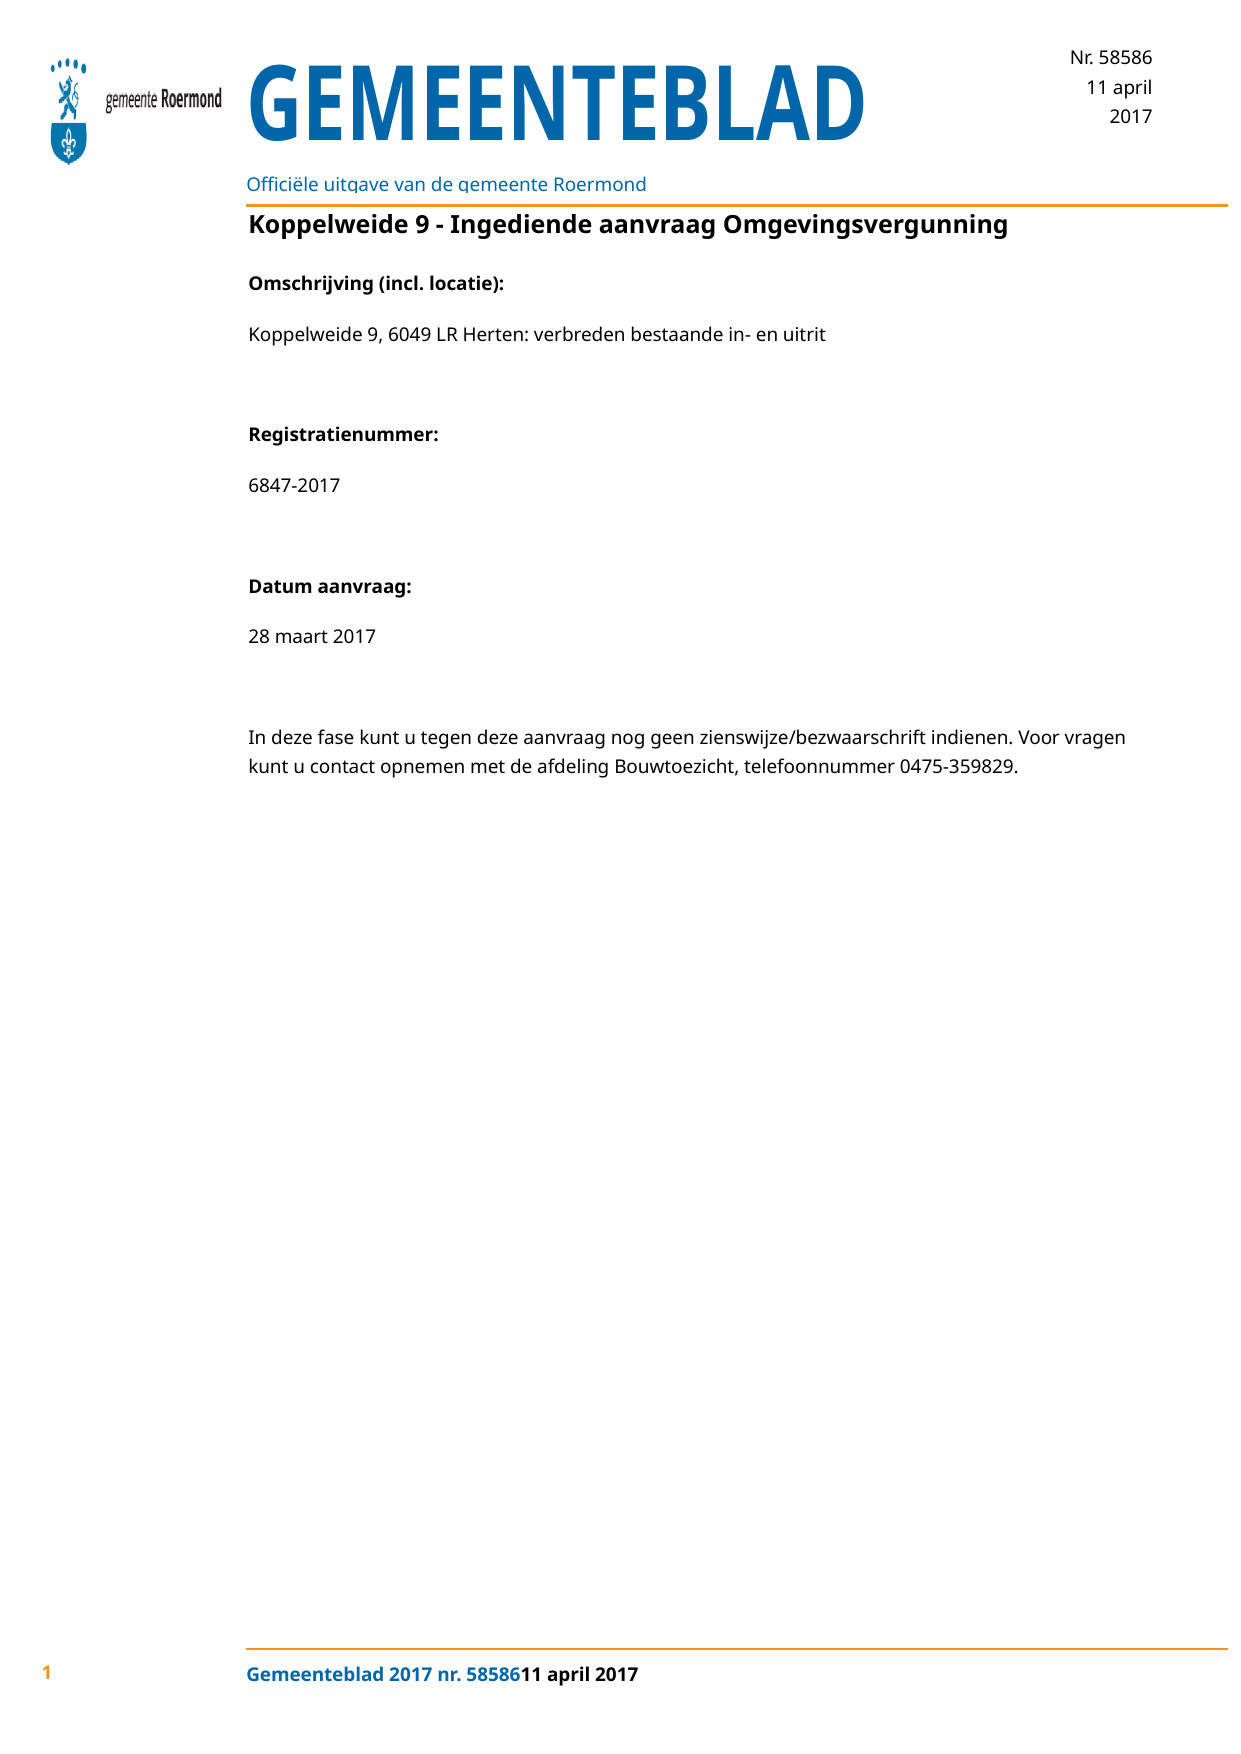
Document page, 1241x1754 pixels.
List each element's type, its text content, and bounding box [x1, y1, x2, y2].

text Koppelweide 9, 6049 LR Herten: verbreden bestaande in- en uitrit [248, 321, 1152, 346]
text Koppelweide 9 - Ingediende aanvraag Omgevingsvergunning [248, 207, 1152, 241]
text Registratienummer: [248, 422, 1152, 447]
text Omschrijving (incl. locatie): [248, 270, 1152, 296]
picture [41, 47, 231, 172]
text 6847-2017 [248, 472, 1152, 498]
text Datum aanvraag: [248, 573, 1152, 598]
text 28 maart 2017 [248, 623, 1152, 649]
text In deze fase kunt u tegen deze aanvraag nog geen zienswijze/bezwaarschrift indienen. Voor vragen kunt u contact opnemen met de afdeling Bouwtoezicht, telefoonnummer 0475-359829. [248, 724, 1152, 779]
